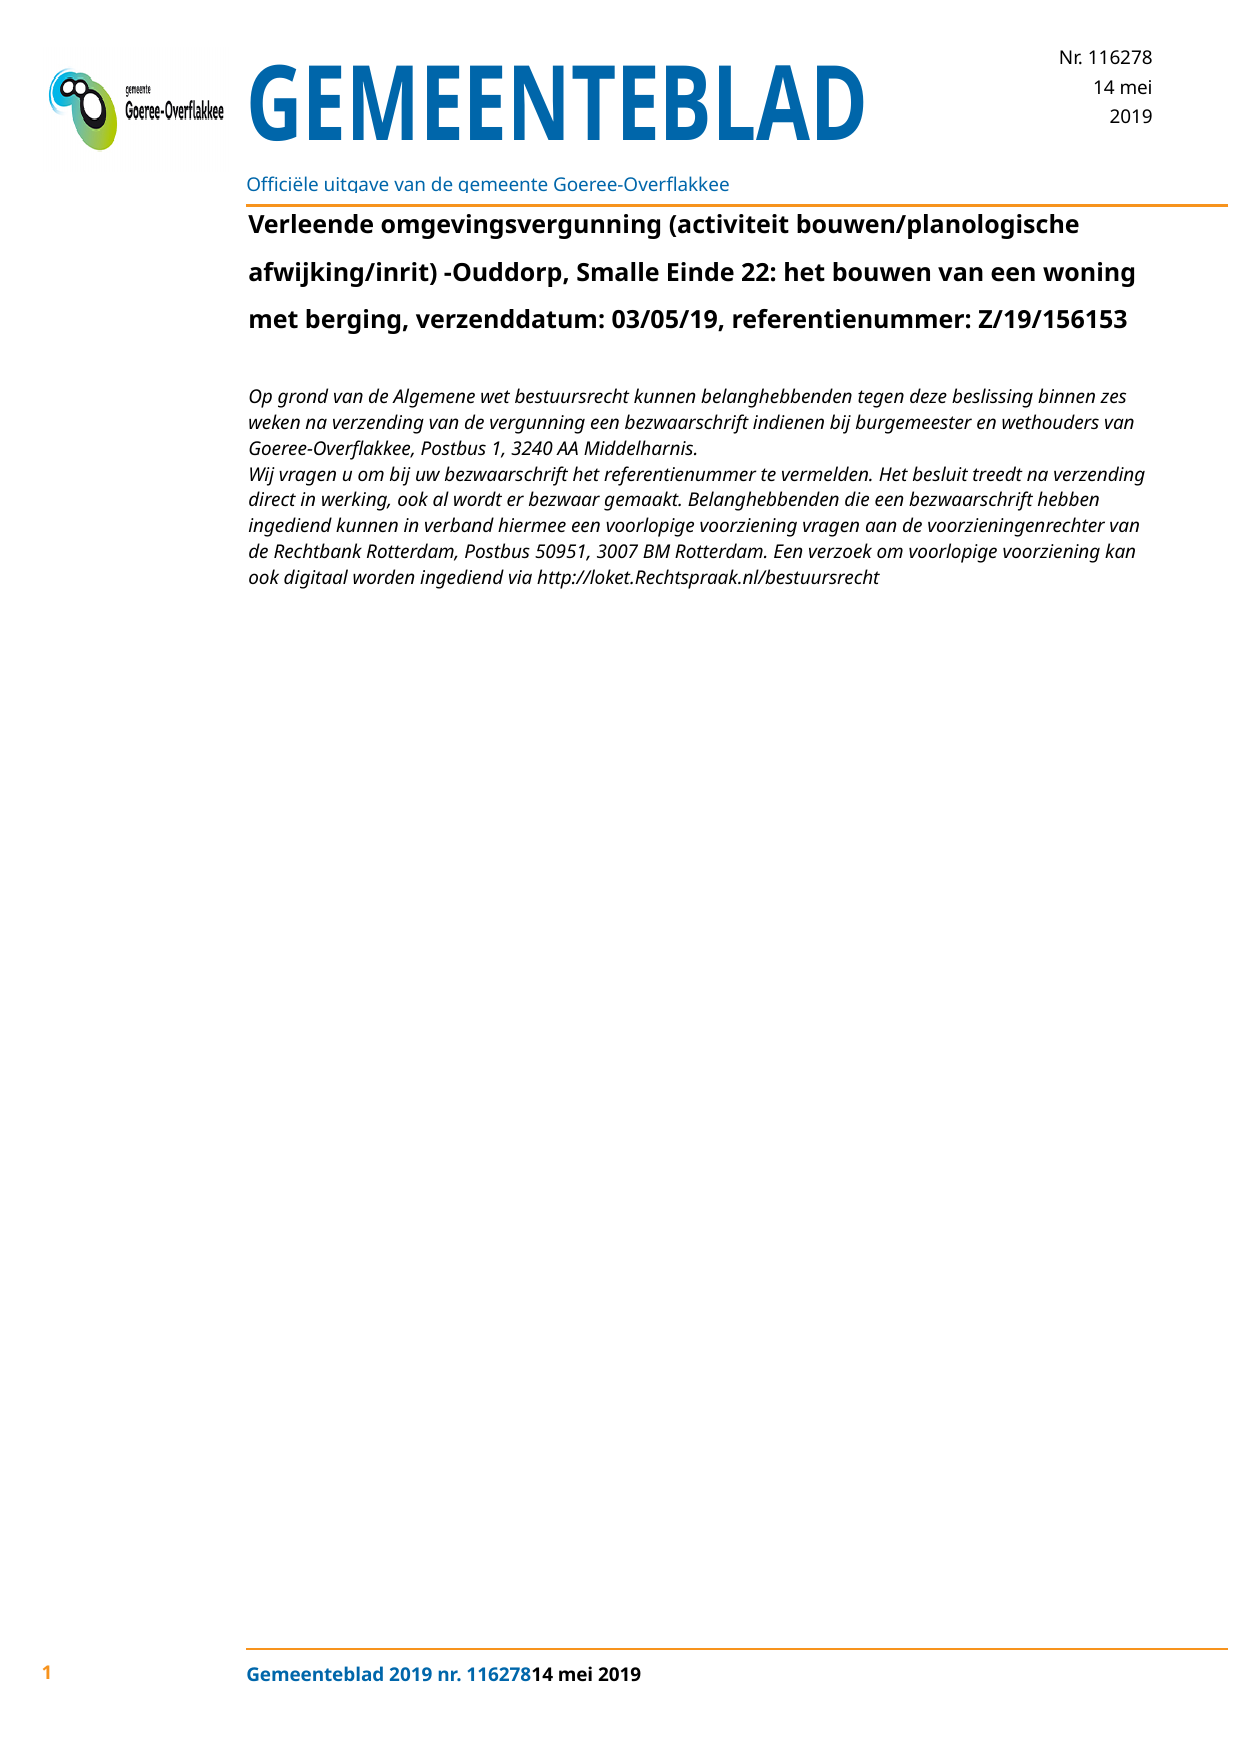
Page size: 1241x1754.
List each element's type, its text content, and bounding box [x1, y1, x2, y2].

text Verleende omgevingsvergunning (activiteit bouwen/planologische afwijking/inrit) -Ouddorp, Smalle Einde 22: het bouwen van een woning met berging, verzenddatum: 03/05/19, referentienummer: Z/19/156153 [248, 207, 1152, 336]
text Wij vragen u om bij uw bezwaarschrift het referentienummer te vermelden. Het besluit treedt na verzending direct in werking, ook al wordt er bezwaar gemaakt. Belanghebbenden die een bezwaarschrift hebben ingediend kunnen in verband hiermee een voorlopige voorziening vragen aan de voorzieningenrechter van de Rechtbank Rotterdam, Postbus 50951, 3007 BM Rotterdam. Een verzoek om voorlopige voorziening kan ook digitaal worden ingediend via http://loket.Rechtspraak.nl/bestuursrecht [248, 461, 1152, 589]
picture [41, 47, 231, 172]
text Op grond van de Algemene wet bestuursrecht kunnen belanghebbenden tegen deze beslissing binnen zes weken na verzending van de vergunning een bezwaarschrift indienen bij burgemeester en wethouders van Goeree-Overflakkee, Postbus 1, 3240 AA Middelharnis. [248, 384, 1152, 461]
